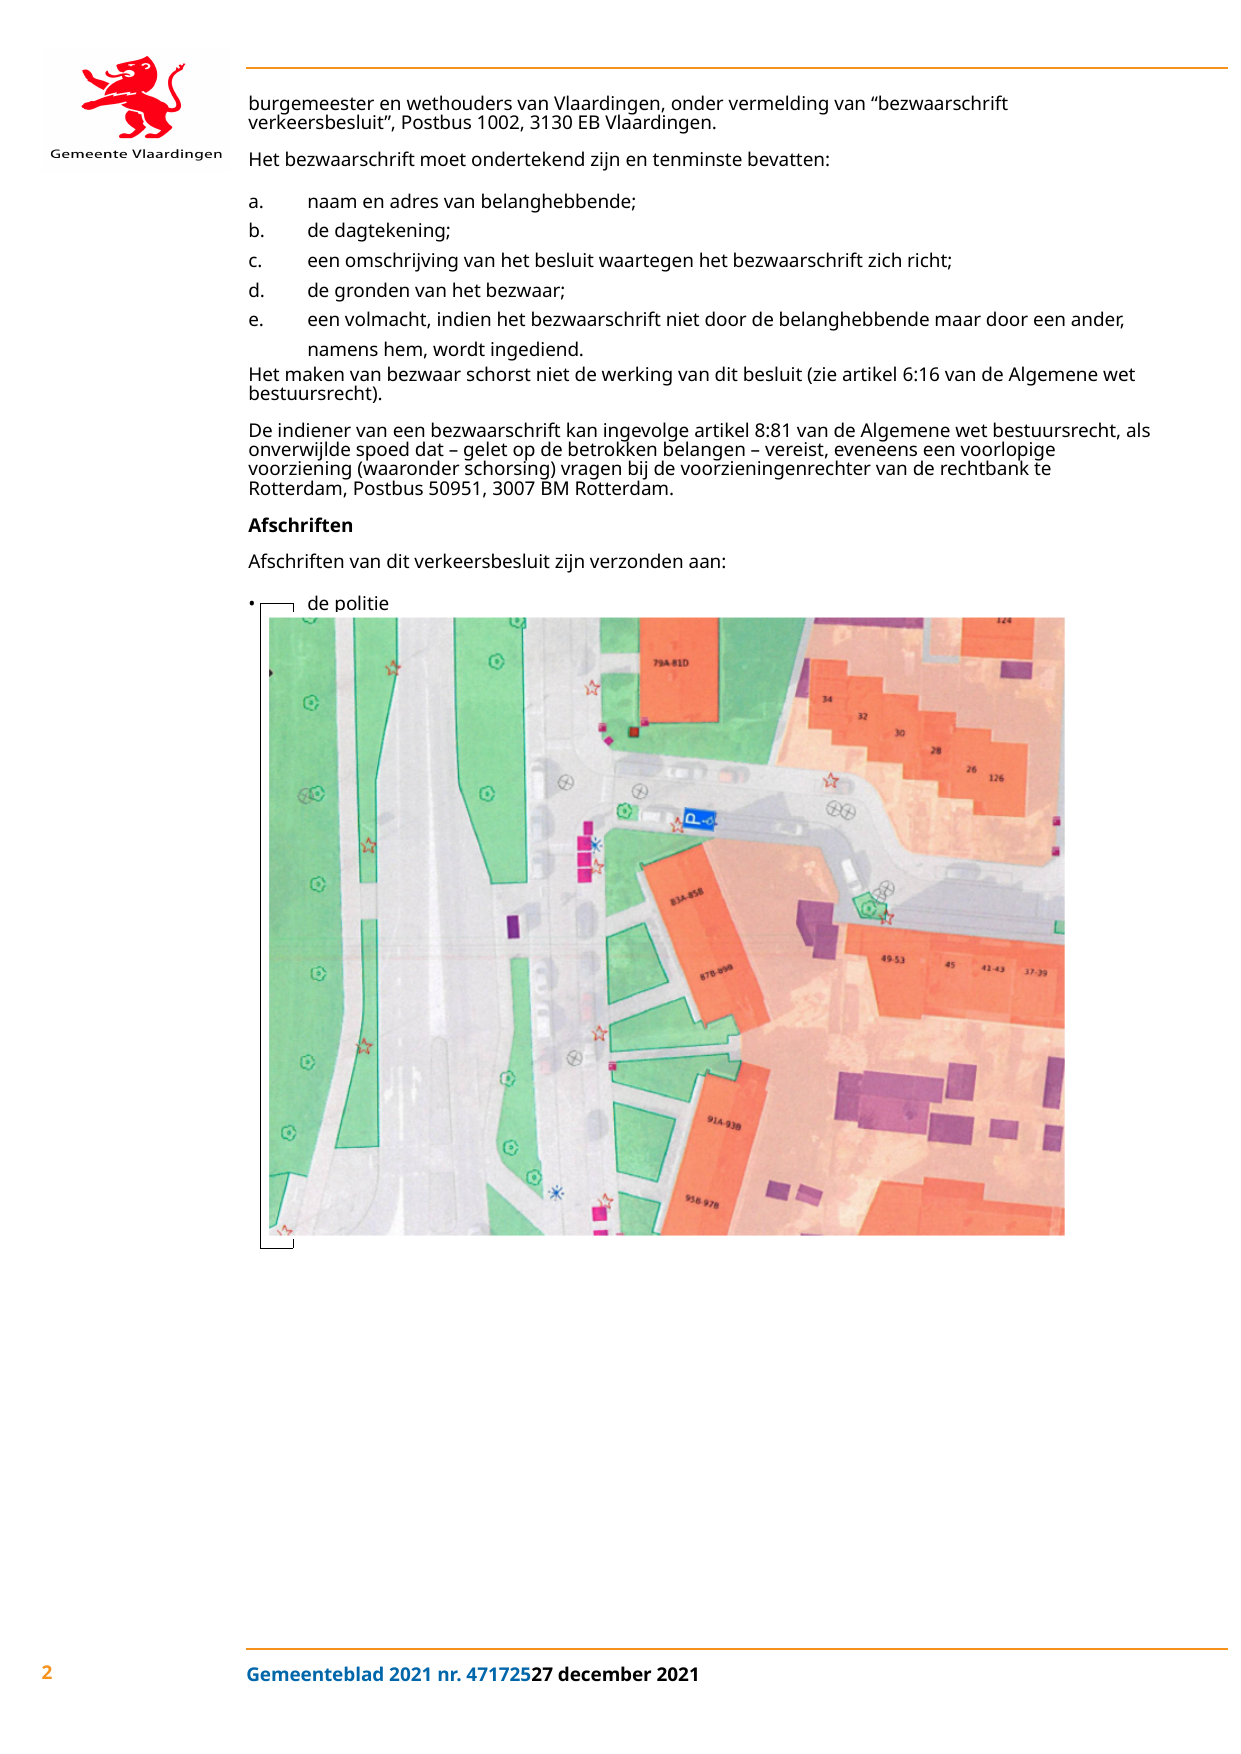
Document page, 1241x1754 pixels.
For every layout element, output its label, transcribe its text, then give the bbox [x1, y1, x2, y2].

list de politie [248, 591, 1152, 616]
picture [41, 47, 231, 172]
list een volmacht, indien het bezwaarschrift niet door de belanghebbende maar door een ander, namens hem, wordt ingediend. [248, 306, 1152, 362]
text Het bezwaarschrift moet ondertekend zijn en tenminste bevatten: [248, 151, 1152, 170]
text Het maken van bezwaar schorst niet de werking van dit besluit (zie artikel 6:16 van de Algemene wet bestuursrecht). [248, 366, 1152, 404]
list de gronden van het bezwaar; [248, 277, 1152, 302]
text Afschriften van dit verkeersbesluit zijn verzonden aan: [248, 553, 1152, 573]
text Afschriften [248, 517, 1152, 536]
text De indiener van een bezwaarschrift kan ingevolge artikel 8:81 van de Algemene wet bestuursrecht, als onverwijlde spoed dat – gelet op de betrokken belangen – vereist, eveneens een voorlopige voorziening (waaronder schorsing) vragen bij de voorzieningenrechter van de rechtbank te Rotterdam, Postbus 50951, 3007 BM Rotterdam. [248, 422, 1152, 499]
list de dagtekening; [248, 218, 1152, 243]
picture [268, 612, 1067, 1239]
text burgemeester en wethouders van Vlaardingen, onder vermelding van “bezwaarschrift verkeersbesluit”, Postbus 1002, 3130 EB Vlaardingen. [248, 95, 1152, 133]
list een omschrijving van het besluit waartegen het bezwaarschrift zich richt; [248, 247, 1152, 273]
list naam en adres van belanghebbende; [248, 188, 1152, 214]
